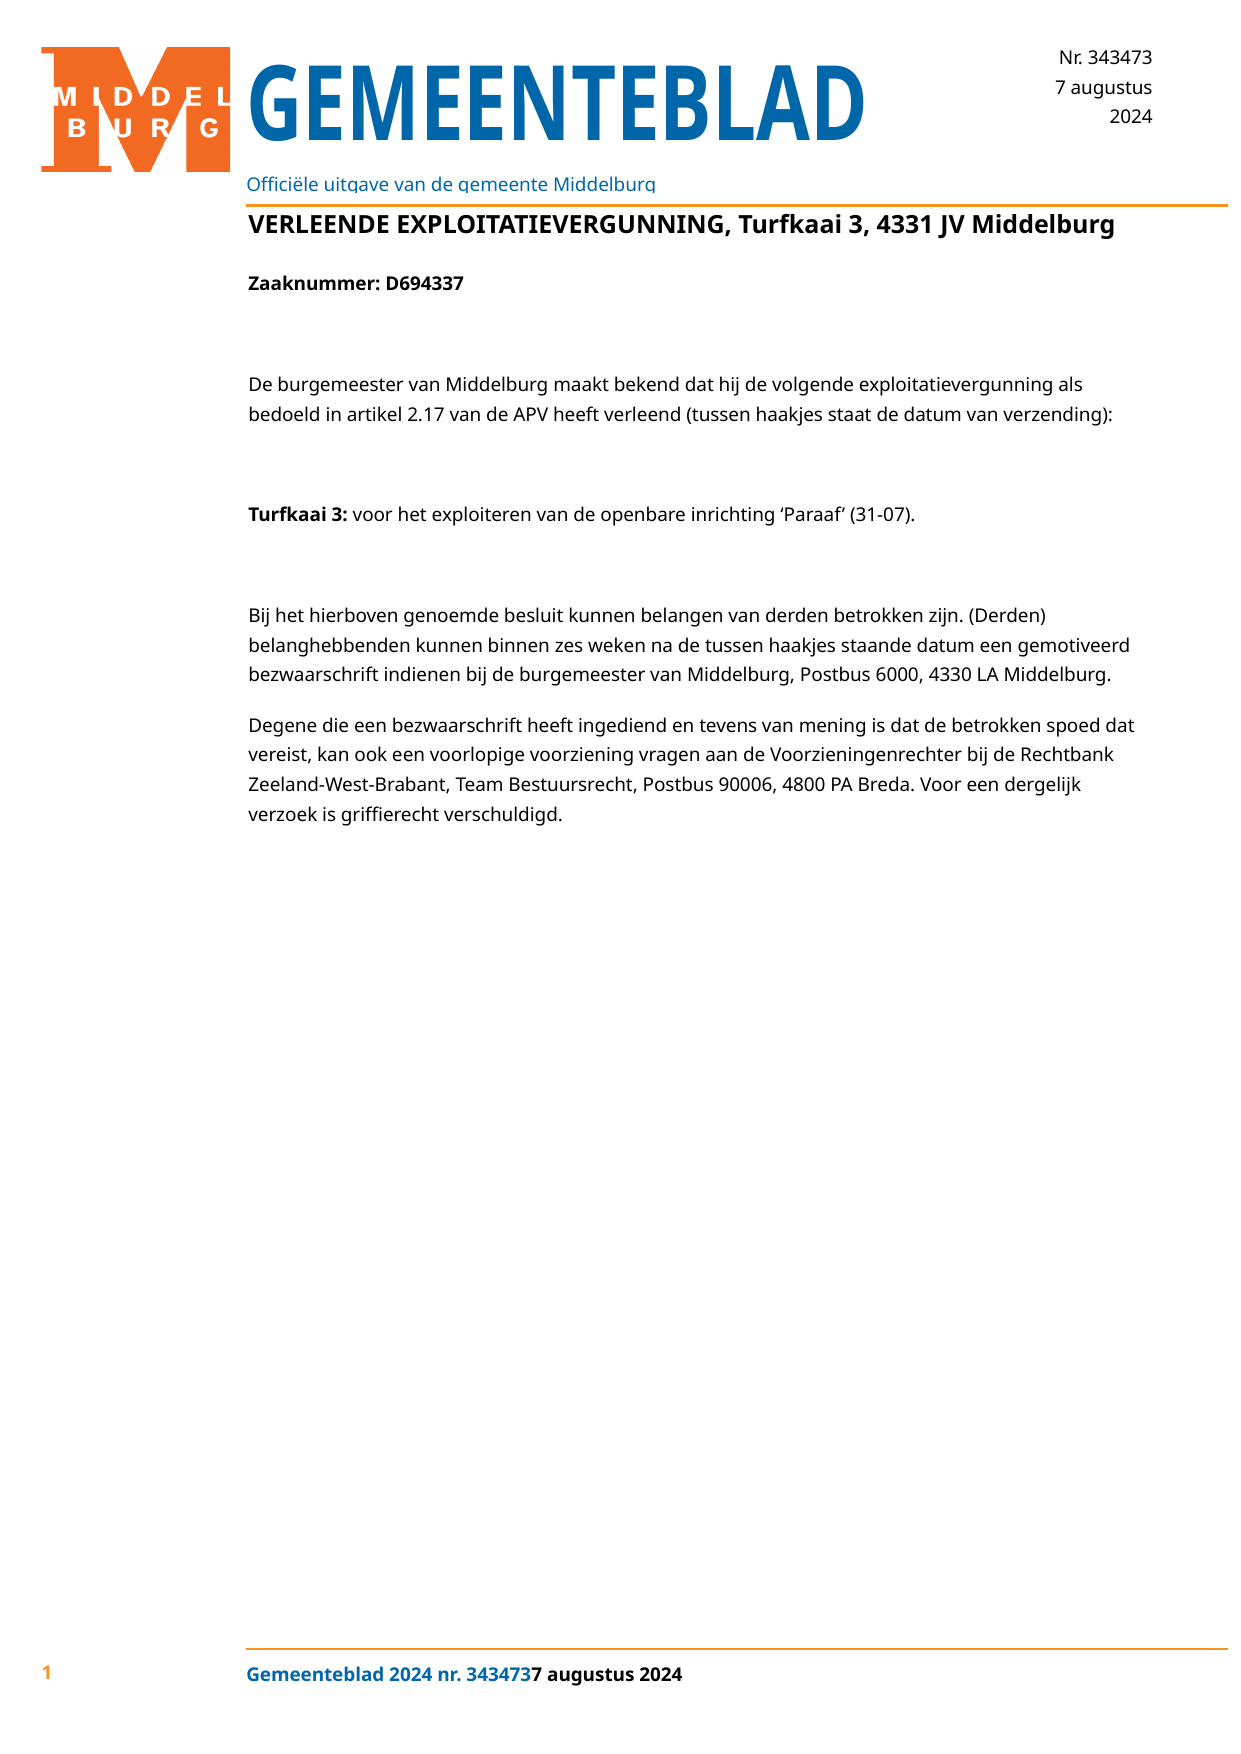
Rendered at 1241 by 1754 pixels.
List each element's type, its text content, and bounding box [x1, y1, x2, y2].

text De burgemeester van Middelburg maakt bekend dat hij de volgende exploitatievergunning als bedoeld in artikel 2.17 van de APV heeft verleend (tussen haakjes staat de datum van verzending): [248, 371, 1152, 426]
text VERLEENDE EXPLOITATIEVERGUNNING, Turfkaai 3, 4331 JV Middelburg [248, 207, 1152, 241]
text Turfkaai 3: voor het exploiteren van de openbare inrichting ‘Paraaf’ (31-07). [248, 502, 1152, 527]
text Zaaknummer: D694337 [248, 270, 1152, 296]
picture [41, 47, 231, 172]
text Degene die een bezwaarschrift heeft ingediend en tevens van mening is dat de betrokken spoed dat vereist, kan ook een voorlopige voorziening vragen aan de Voorzieningenrechter bij de Rechtbank Zeeland-West-Brabant, Team Bestuursrecht, Postbus 90006, 4800 PA Breda. Voor een dergelijk verzoek is griffierecht verschuldigd. [248, 712, 1152, 826]
text Bij het hierboven genoemde besluit kunnen belangen van derden betrokken zijn. (Derden) belanghebbenden kunnen binnen zes weken na de tussen haakjes staande datum een gemotiveerd bezwaarschrift indienen bij de burgemeester van Middelburg, Postbus 6000, 4330 LA Middelburg. [248, 602, 1152, 687]
